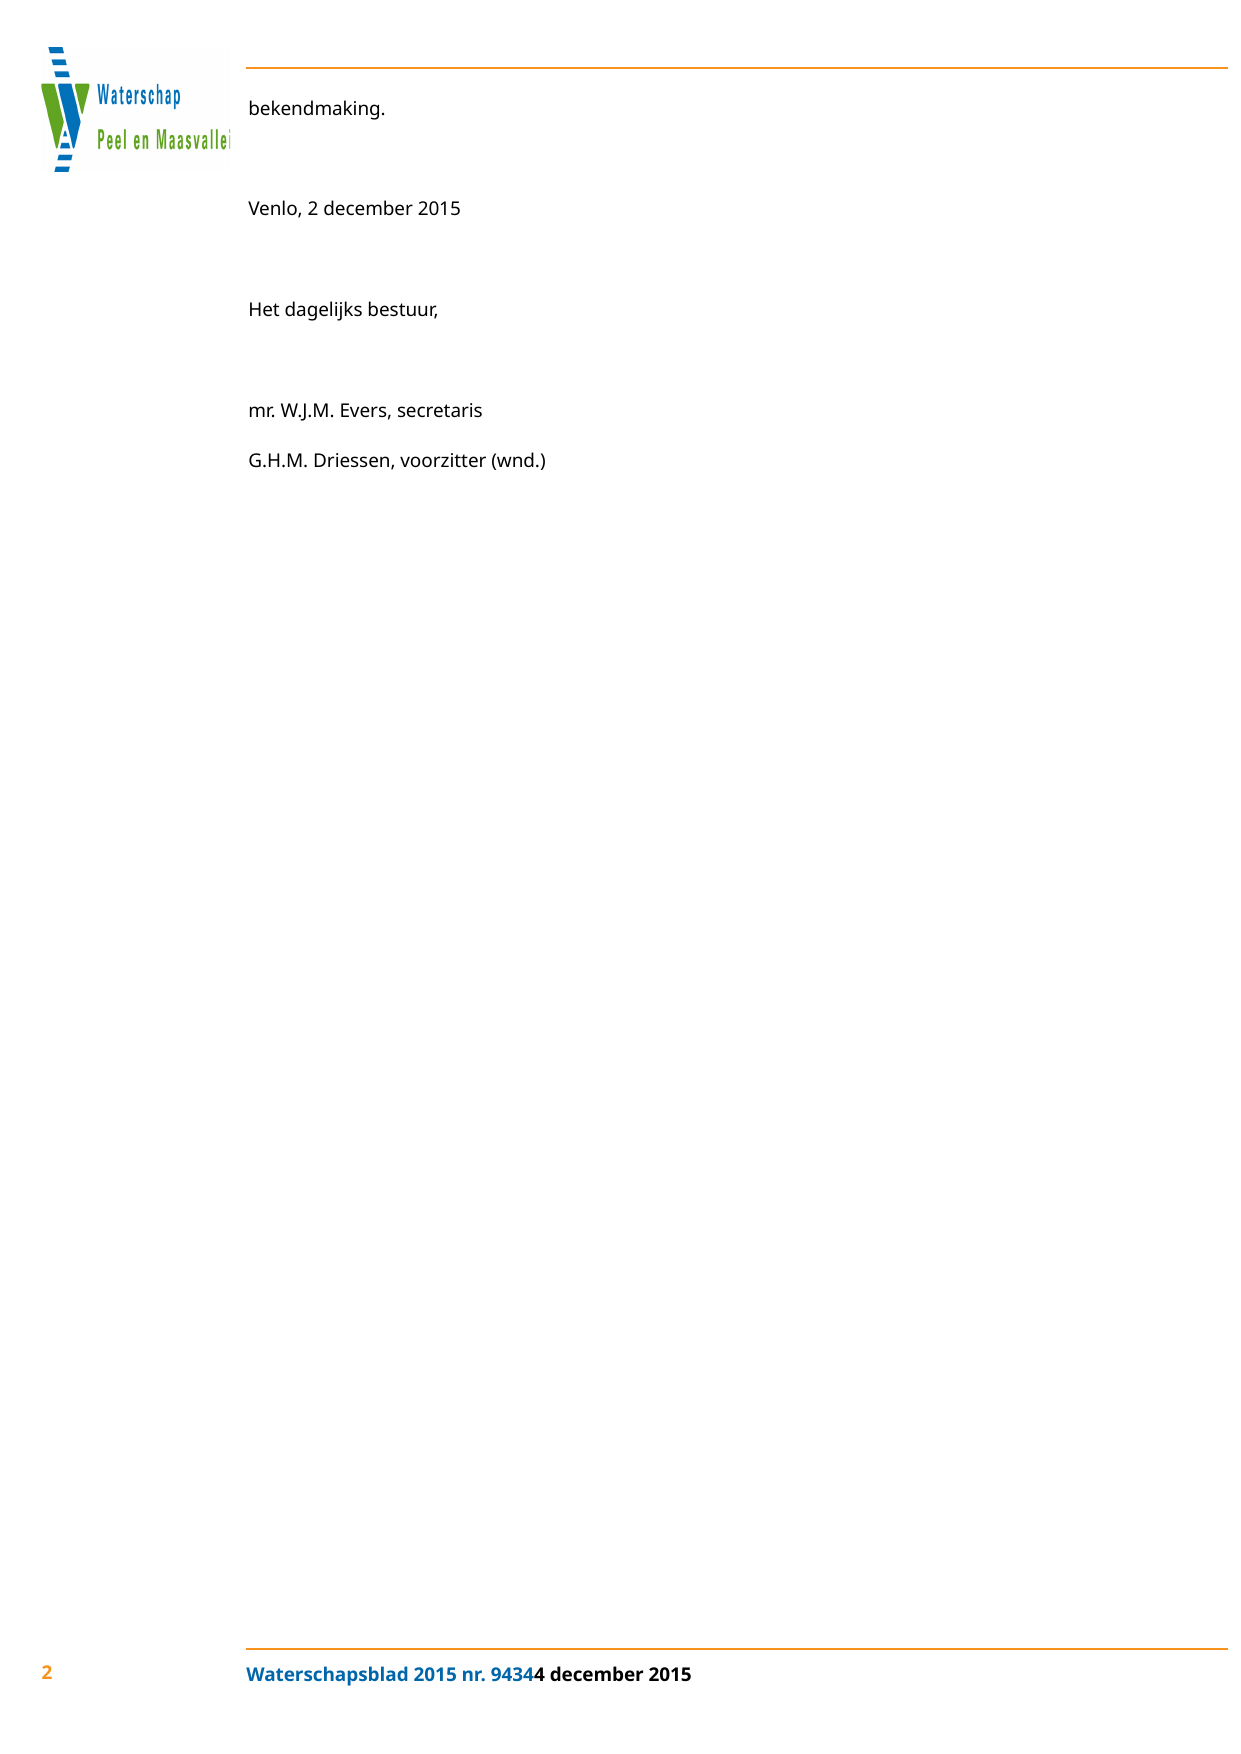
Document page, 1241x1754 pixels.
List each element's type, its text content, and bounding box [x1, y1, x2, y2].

picture [41, 47, 231, 172]
text mr. W.J.M. Evers, secretaris [248, 397, 1152, 423]
text bekendmaking. [248, 95, 1152, 121]
text G.H.M. Driessen, voorzitter (wnd.) [248, 448, 1152, 473]
text Het dagelijks bestuur, [248, 296, 1152, 322]
text Venlo, 2 december 2015 [248, 196, 1152, 221]
